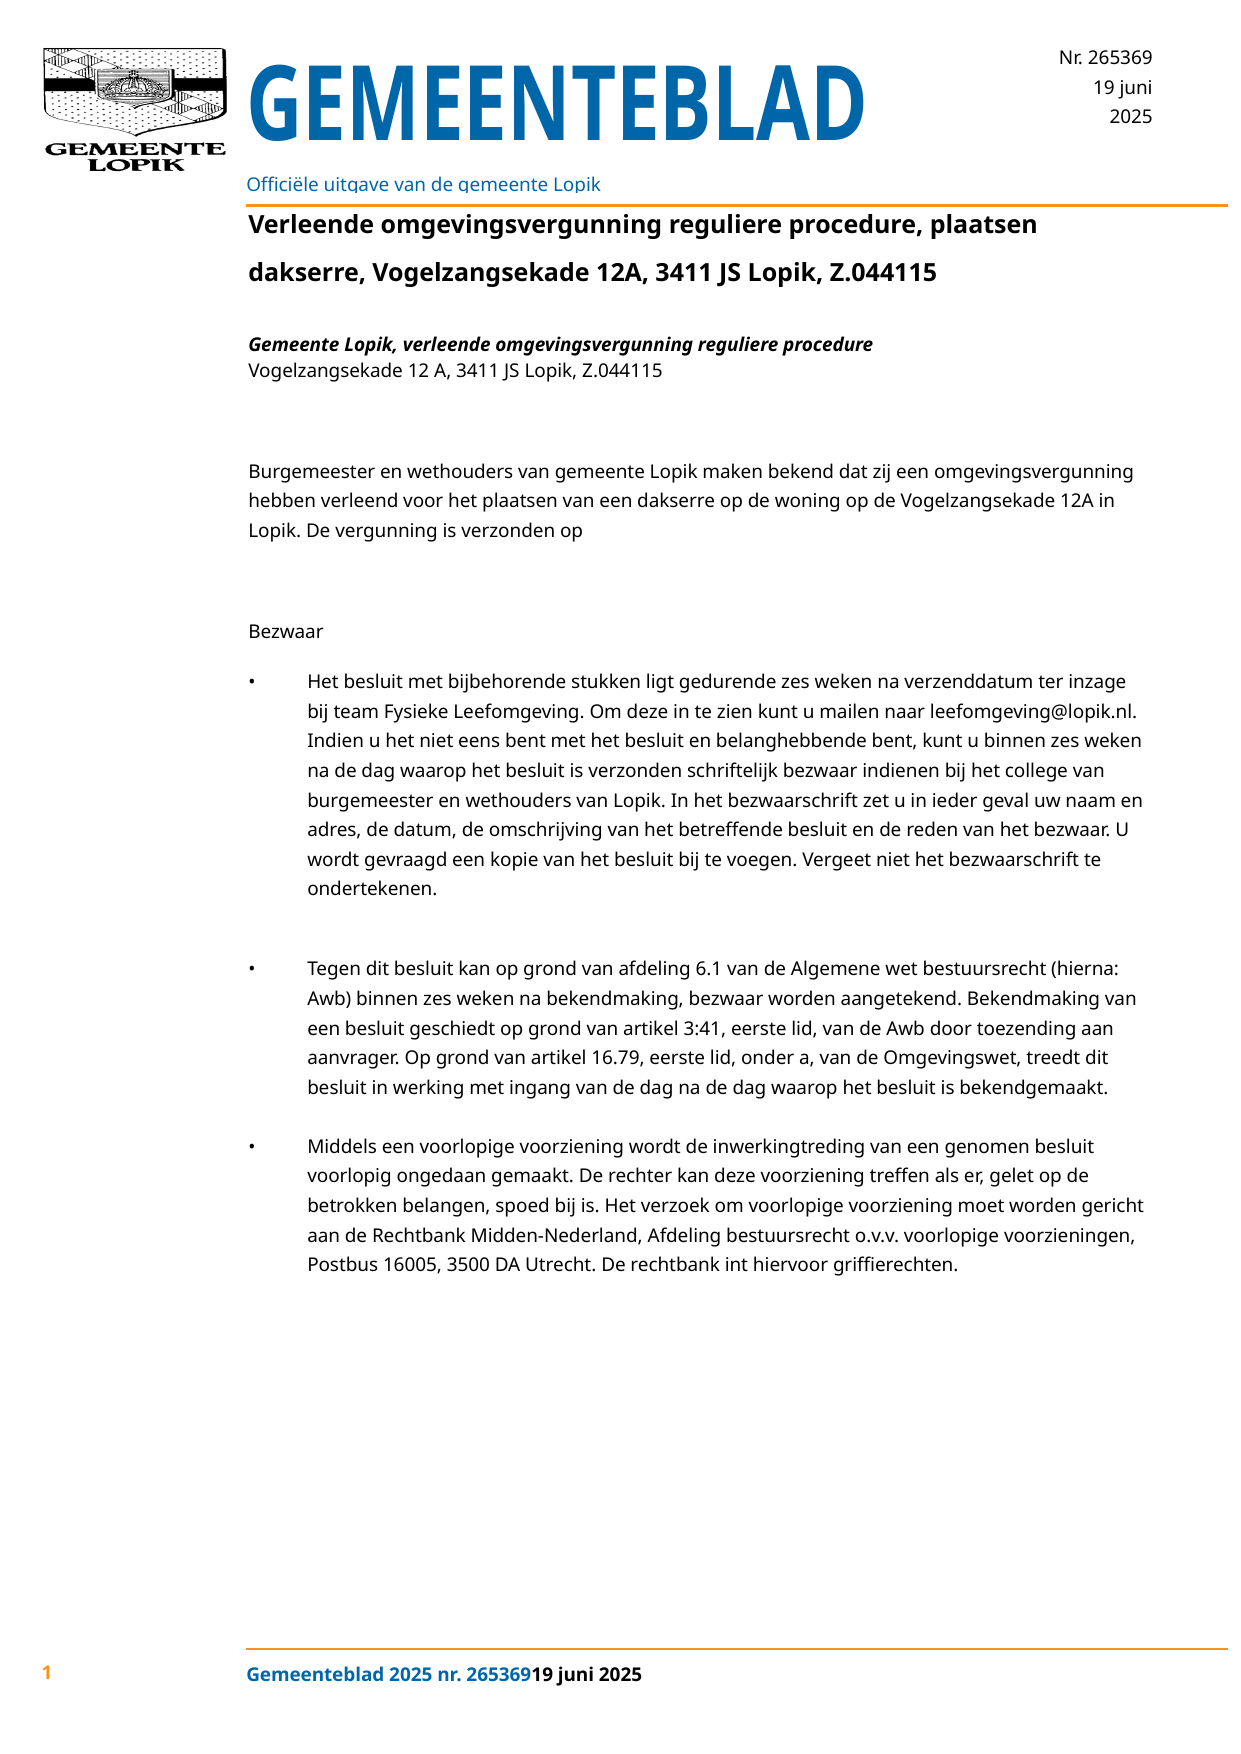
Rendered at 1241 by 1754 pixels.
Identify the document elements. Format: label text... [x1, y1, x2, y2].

text Verleende omgevingsvergunning reguliere procedure, plaatsen dakserre, Vogelzangsekade 12A, 3411 JS Lopik, Z.044115 [248, 207, 1152, 288]
text Vogelzangsekade 12 A, 3411 JS Lopik, Z.044115 [248, 357, 1152, 383]
text Bezwaar [248, 618, 1152, 644]
list Het besluit met bijbehorende stukken ligt gedurende zes weken na verzenddatum ter inzage bij team Fysieke Leefomgeving. Om deze in te zien kunt u mailen naar leefomgeving@lopik.nl. Indien u het niet eens bent met het besluit en belanghebbende bent, kunt u binnen zes weken na de dag waarop het besluit is verzonden schriftelijk bezwaar indienen bij het college van burgemeester en wethouders van Lopik. In het bezwaarschrift zet u in ieder geval uw naam en adres, de datum, de omschrijving van het betreffende besluit en de reden van het bezwaar. U wordt gevraagd een kopie van het besluit bij te voegen. Vergeet niet het bezwaarschrift te ondertekenen. [248, 668, 1152, 901]
list Middels een voorlopige voorziening wordt de inwerkingtreding van een genomen besluit voorlopig ongedaan gemaakt. De rechter kan deze voorziening treffen als er, gelet op de betrokken belangen, spoed bij is. Het verzoek om voorlopige voorziening moet worden gericht aan de Rechtbank Midden-Nederland, Afdeling bestuursrecht o.v.v. voorlopige voorzieningen, Postbus 16005, 3500 DA Utrecht. De rechtbank int hiervoor griffierechten. [248, 1133, 1152, 1277]
picture [41, 47, 231, 172]
text Burgemeester en wethouders van gemeente Lopik maken bekend dat zij een omgevingsvergunning hebben verleend voor het plaatsen van een dakserre op de woning op de Vogelzangsekade 12A in Lopik. De vergunning is verzonden op [248, 458, 1152, 543]
text Gemeente Lopik, verleende omgevingsvergunning reguliere procedure [248, 331, 1152, 357]
list Tegen dit besluit kan op grond van afdeling 6.1 van de Algemene wet bestuursrecht (hierna: Awb) binnen zes weken na bekendmaking, bezwaar worden aangetekend. Bekendmaking van een besluit geschiedt op grond van artikel 3:41, eerste lid, van de Awb door toezending aan aanvrager. Op grond van artikel 16.79, eerste lid, onder a, van de Omgevingswet, treedt dit besluit in werking met ingang van de dag na de dag waarop het besluit is bekendgemaakt. [248, 956, 1152, 1099]
